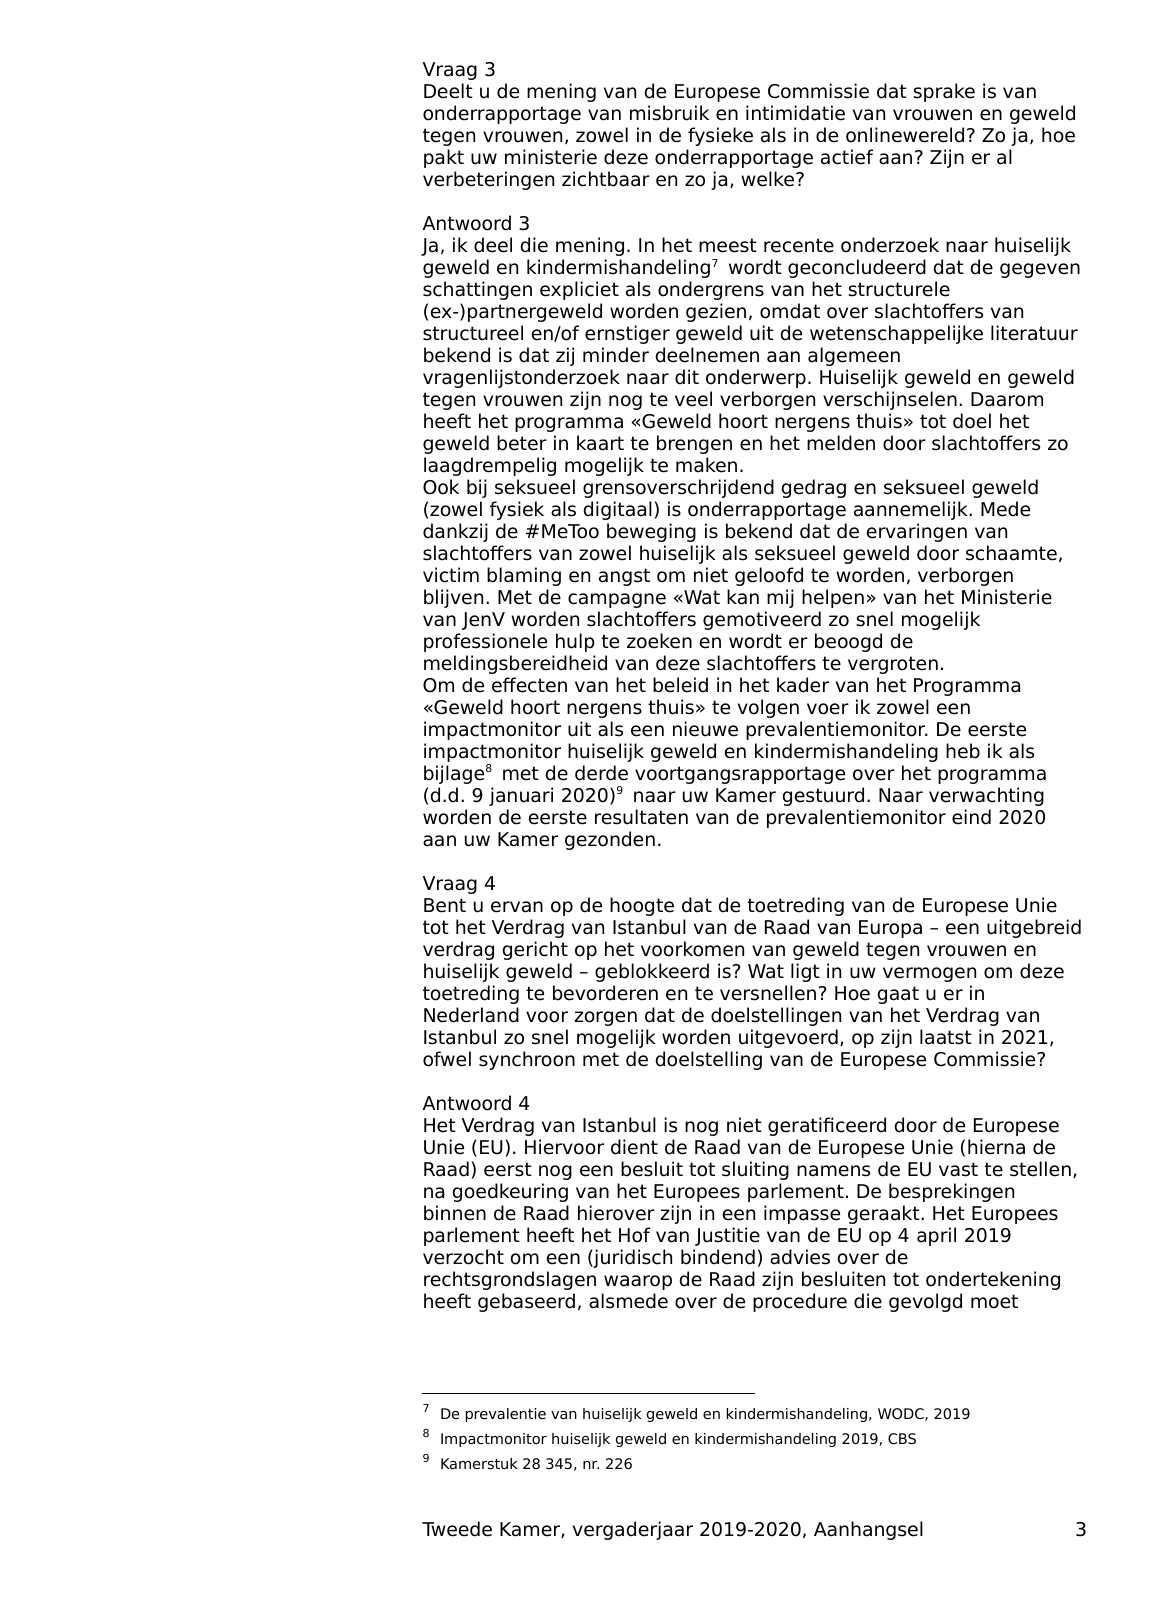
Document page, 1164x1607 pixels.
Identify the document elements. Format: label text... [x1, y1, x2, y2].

text De prevalentie van huiselijk geweld en kindermishandeling, WODC, 2019 [422, 1402, 1087, 1424]
text Antwoord 3 [422, 213, 1087, 235]
text Ook bij seksueel grensoverschrijdend gedrag en seksueel geweld (zowel fysiek als digitaal) is onderrapportage aannemelijk. Mede dankzij de #MeToo beweging is bekend dat de ervaringen van slachtoffers van zowel huiselijk als seksueel geweld door schaamte, victim blaming en angst om niet geloofd te worden, verborgen blijven. Met de campagne «Wat kan mij helpen» van het Ministerie van JenV worden slachtoffers gemotiveerd zo snel mogelijk professionele hulp te zoeken en wordt er beoogd de meldingsbereidheid van deze slachtoffers te vergroten. [422, 477, 1087, 675]
text Vraag 3 [422, 59, 1087, 81]
text Vraag 4 [422, 873, 1087, 895]
text Antwoord 4 [422, 1093, 1087, 1115]
text Ja, ik deel die mening. In het meest recente onderzoek naar huiselijk geweld en kindermishandeling wordt geconcludeerd dat de gegeven schattingen expliciet als ondergrens van het structurele (ex-)partnergeweld worden gezien, omdat over slachtoffers van structureel en/of ernstiger geweld uit de wetenschappelijke literatuur bekend is dat zij minder deelnemen aan algemeen vragenlijstonderzoek naar dit onderwerp. Huiselijk geweld en geweld tegen vrouwen zijn nog te veel verborgen verschijnselen. Daarom heeft het programma «Geweld hoort nergens thuis» tot doel het geweld beter in kaart te brengen en het melden door slachtoffers zo laagdrempelig mogelijk te maken. [422, 235, 1087, 477]
text Bent u ervan op de hoogte dat de toetreding van de Europese Unie tot het Verdrag van Istanbul van de Raad van Europa – een uitgebreid verdrag gericht op het voorkomen van geweld tegen vrouwen en huiselijk geweld – geblokkeerd is? Wat ligt in uw vermogen om deze toetreding te bevorderen en te versnellen? Hoe gaat u er in Nederland voor zorgen dat de doelstellingen van het Verdrag van Istanbul zo snel mogelijk worden uitgevoerd, op zijn laatst in 2021, ofwel synchroon met de doelstelling van de Europese Commissie? [422, 895, 1087, 1071]
text Om de effecten van het beleid in het kader van het Programma «Geweld hoort nergens thuis» te volgen voer ik zowel een impactmonitor uit als een nieuwe prevalentiemonitor. De eerste impactmonitor huiselijk geweld en kindermishandeling heb ik als bijlage met de derde voortgangsrapportage over het programma (d.d. 9 januari 2020) naar uw Kamer gestuurd. Naar verwachting worden de eerste resultaten van de prevalentiemonitor eind 2020 aan uw Kamer gezonden. [422, 675, 1087, 851]
text Deelt u de mening van de Europese Commissie dat sprake is van onderrapportage van misbruik en intimidatie van vrouwen en geweld tegen vrouwen, zowel in de fysieke als in de onlinewereld? Zo ja, hoe pakt uw ministerie deze onderrapportage actief aan? Zijn er al verbeteringen zichtbaar en zo ja, welke? [422, 81, 1087, 191]
text Kamerstuk 28 345, nr. 226 [422, 1452, 1087, 1474]
text Het Verdrag van Istanbul is nog niet geratificeerd door de Europese Unie (EU). Hiervoor dient de Raad van de Europese Unie (hierna de Raad) eerst nog een besluit tot sluiting namens de EU vast te stellen, na goedkeuring van het Europees parlement. De besprekingen binnen de Raad hierover zijn in een impasse geraakt. Het Europees parlement heeft het Hof van Justitie van de EU op 4 april 2019 verzocht om een (juridisch bindend) advies over de rechtsgrondslagen waarop de Raad zijn besluiten tot ondertekening heeft gebaseerd, alsmede over de procedure die gevolgd moet [422, 1115, 1087, 1312]
text Impactmonitor huiselijk geweld en kindermishandeling 2019, CBS [422, 1427, 1087, 1449]
